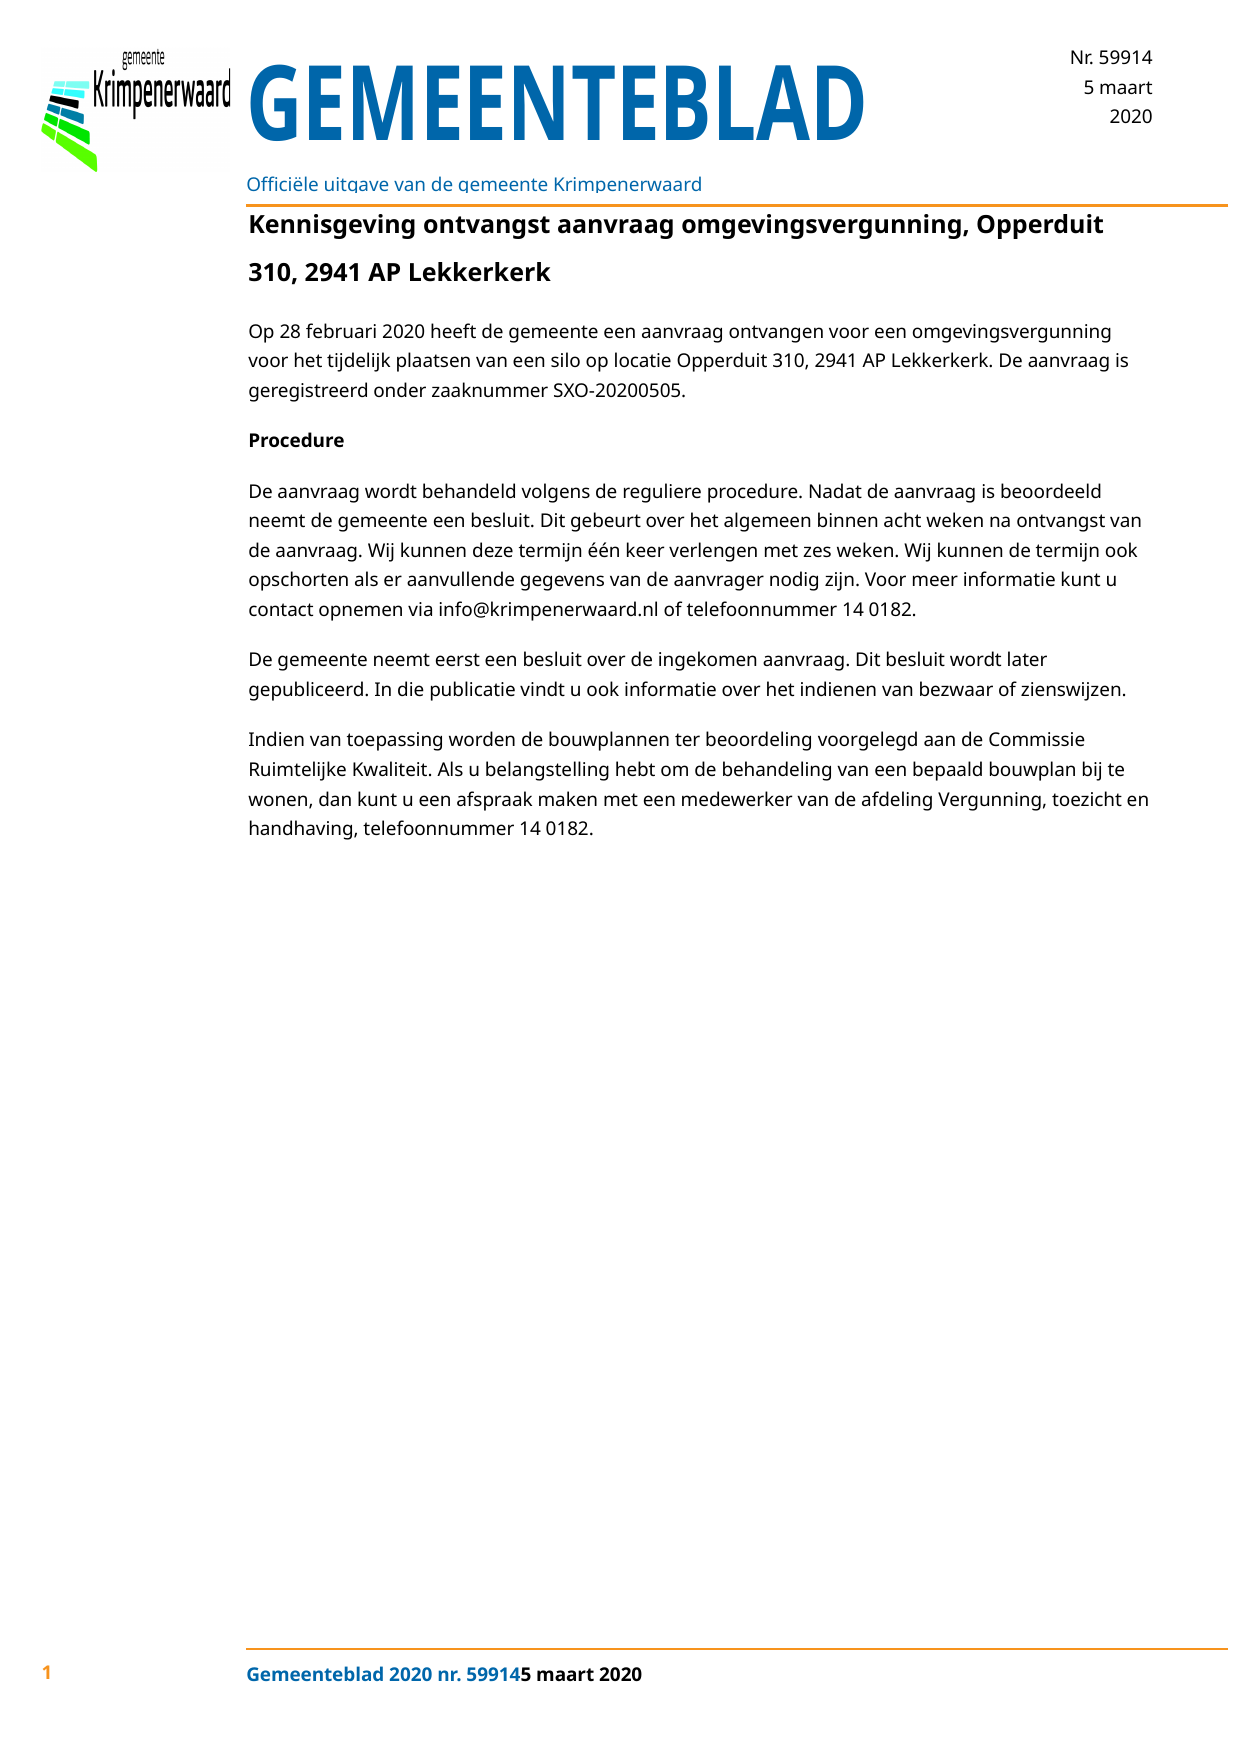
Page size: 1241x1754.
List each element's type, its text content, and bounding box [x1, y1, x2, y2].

text Procedure [248, 427, 1152, 453]
text Indien van toepassing worden de bouwplannen ter beoordeling voorgelegd aan de Commissie Ruimtelijke Kwaliteit. Als u belangstelling hebt om de behandeling van een bepaald bouwplan bij te wonen, dan kunt u een afspraak maken met een medewerker van de afdeling Vergunning, toezicht en handhaving, telefoonnummer 14 0182. [248, 727, 1152, 841]
text Kennisgeving ontvangst aanvraag omgevingsvergunning, Opperduit 310, 2941 AP Lekkerkerk [248, 207, 1152, 288]
text Op 28 februari 2020 heeft de gemeente een aanvraag ontvangen voor een omgevingsvergunning voor het tijdelijk plaatsen van een silo op locatie Opperduit 310, 2941 AP Lekkerkerk. De aanvraag is geregistreerd onder zaaknummer SXO-20200505. [248, 318, 1152, 403]
text De aanvraag wordt behandeld volgens de reguliere procedure. Nadat de aanvraag is beoordeeld neemt de gemeente een besluit. Dit gebeurt over het algemeen binnen acht weken na ontvangst van de aanvraag. Wij kunnen deze termijn één keer verlengen met zes weken. Wij kunnen de termijn ook opschorten als er aanvullende gegevens van de aanvrager nodig zijn. Voor meer informatie kunt u contact opnemen via info@krimpenerwaard.nl of telefoonnummer 14 0182. [248, 478, 1152, 622]
picture [41, 47, 231, 172]
text De gemeente neemt eerst een besluit over de ingekomen aanvraag. Dit besluit wordt later gepubliceerd. In die publicatie vindt u ook informatie over het indienen van bezwaar of zienswijzen. [248, 647, 1152, 702]
